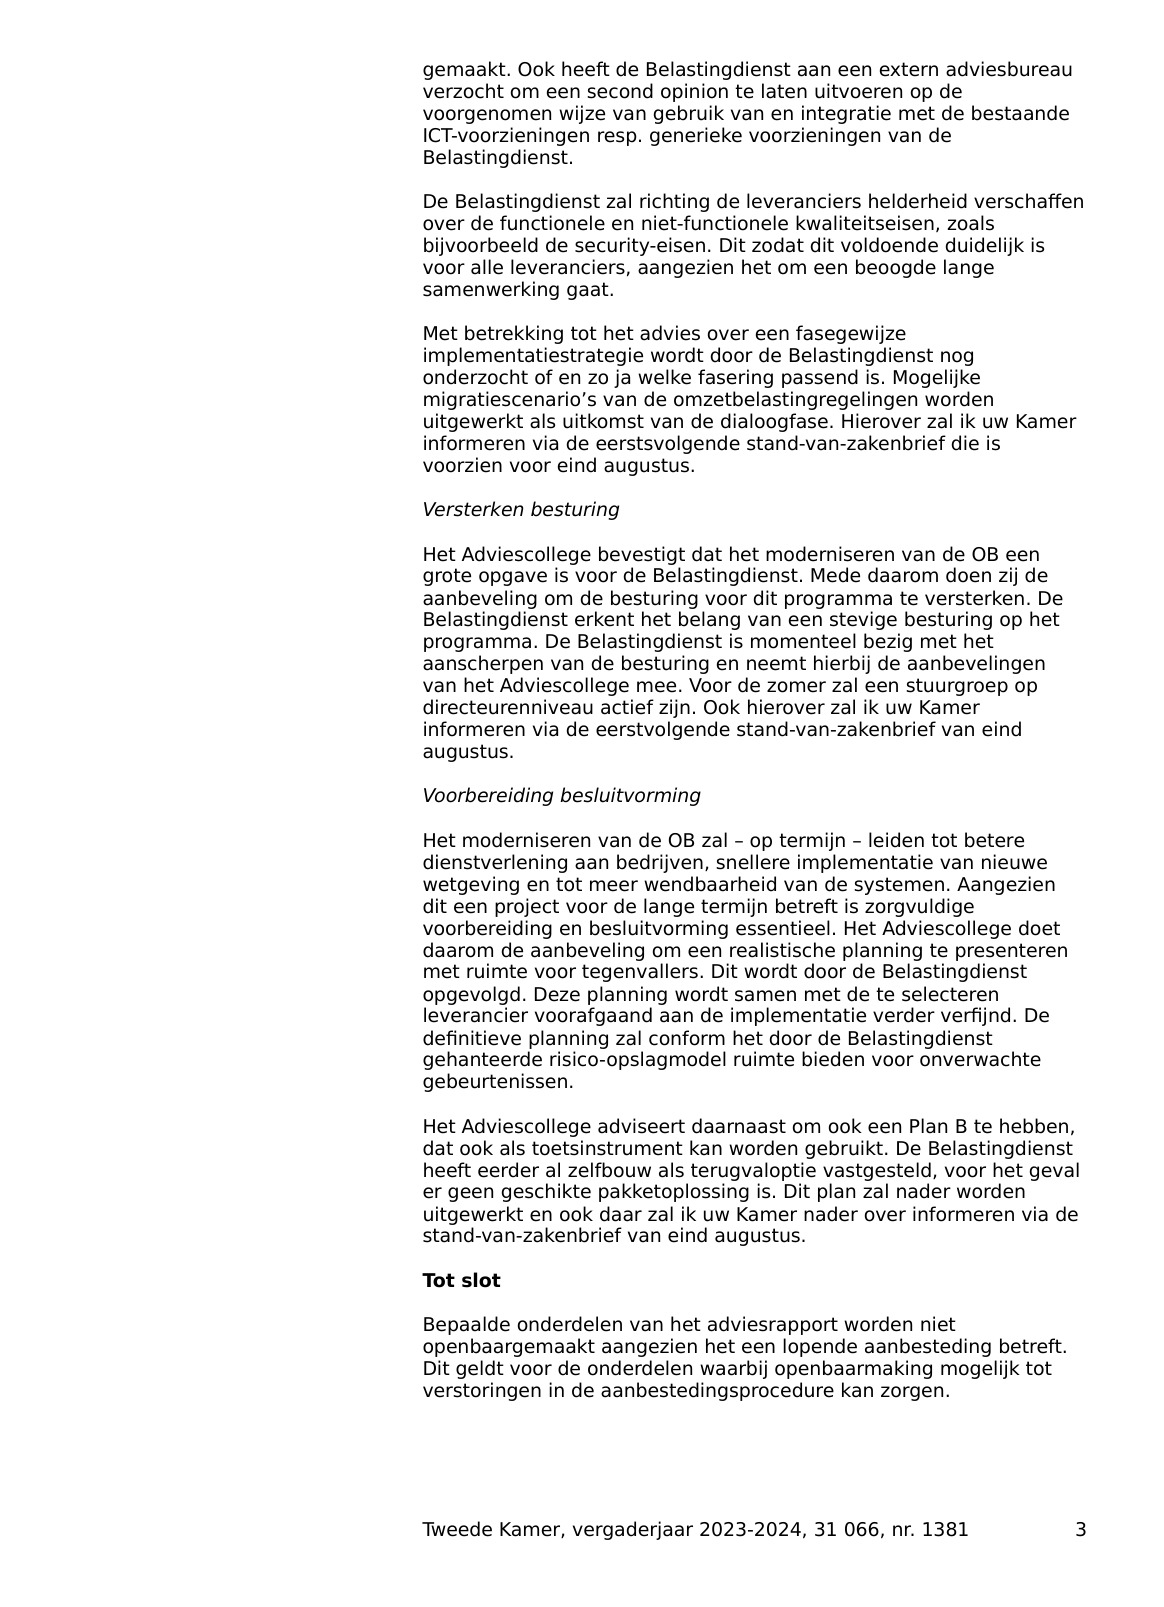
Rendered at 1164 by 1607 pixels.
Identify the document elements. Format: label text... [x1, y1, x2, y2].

text Met betrekking tot het advies over een fasegewijze implementatiestrategie wordt door de Belastingdienst nog onderzocht of en zo ja welke fasering passend is. Mogelijke migratiescenario’s van de omzetbelastingregelingen worden uitgewerkt als uitkomst van de dialoogfase. Hierover zal ik uw Kamer informeren via de eerstsvolgende stand-van-zakenbrief die is voorzien voor eind augustus. [422, 323, 1087, 477]
text Het moderniseren van de OB zal – op termijn – leiden tot betere dienstverlening aan bedrijven, snellere implementatie van nieuwe wetgeving en tot meer wendbaarheid van de systemen. Aangezien dit een project voor de lange termijn betreft is zorgvuldige voorbereiding en besluitvorming essentieel. Het Adviescollege doet daarom de aanbeveling om een realistische planning te presenteren met ruimte voor tegenvallers. Dit wordt door de Belastingdienst opgevolgd. Deze planning wordt samen met de te selecteren leverancier voorafgaand aan de implementatie verder verfijnd. De definitieve planning zal conform het door de Belastingdienst gehanteerde risico-opslagmodel ruimte bieden voor onverwachte gebeurtenissen. [422, 829, 1087, 1093]
text gemaakt. Ook heeft de Belastingdienst aan een extern adviesbureau verzocht om een second opinion te laten uitvoeren op de voorgenomen wijze van gebruik van en integratie met de bestaande ICT-voorzieningen resp. generieke voorzieningen van de Belastingdienst. [422, 59, 1087, 169]
subtitle Versterken besturing [422, 499, 1087, 521]
subtitle Tot slot [422, 1269, 1087, 1292]
subtitle Voorbereiding besluitvorming [422, 785, 1087, 807]
text Bepaalde onderdelen van het adviesrapport worden niet openbaargemaakt aangezien het een lopende aanbesteding betreft. Dit geldt voor de onderdelen waarbij openbaarmaking mogelijk tot verstoringen in de aanbestedingsprocedure kan zorgen. [422, 1314, 1087, 1402]
text Het Adviescollege bevestigt dat het moderniseren van de OB een grote opgave is voor de Belastingdienst. Mede daarom doen zij de aanbeveling om de besturing voor dit programma te versterken. De Belastingdienst erkent het belang van een stevige besturing op het programma. De Belastingdienst is momenteel bezig met het aanscherpen van de besturing en neemt hierbij de aanbevelingen van het Adviescollege mee. Voor de zomer zal een stuurgroep op directeurenniveau actief zijn. Ook hierover zal ik uw Kamer informeren via de eerstvolgende stand-van-zakenbrief van eind augustus. [422, 543, 1087, 763]
text Het Adviescollege adviseert daarnaast om ook een Plan B te hebben, dat ook als toetsinstrument kan worden gebruikt. De Belastingdienst heeft eerder al zelfbouw als terugvaloptie vastgesteld, voor het geval er geen geschikte pakketoplossing is. Dit plan zal nader worden uitgewerkt en ook daar zal ik uw Kamer nader over informeren via de stand-van-zakenbrief van eind augustus. [422, 1116, 1087, 1247]
text De Belastingdienst zal richting de leveranciers helderheid verschaffen over de functionele en niet-functionele kwaliteitseisen, zoals bijvoorbeeld de security-eisen. Dit zodat dit voldoende duidelijk is voor alle leveranciers, aangezien het om een beoogde lange samenwerking gaat. [422, 191, 1087, 301]
